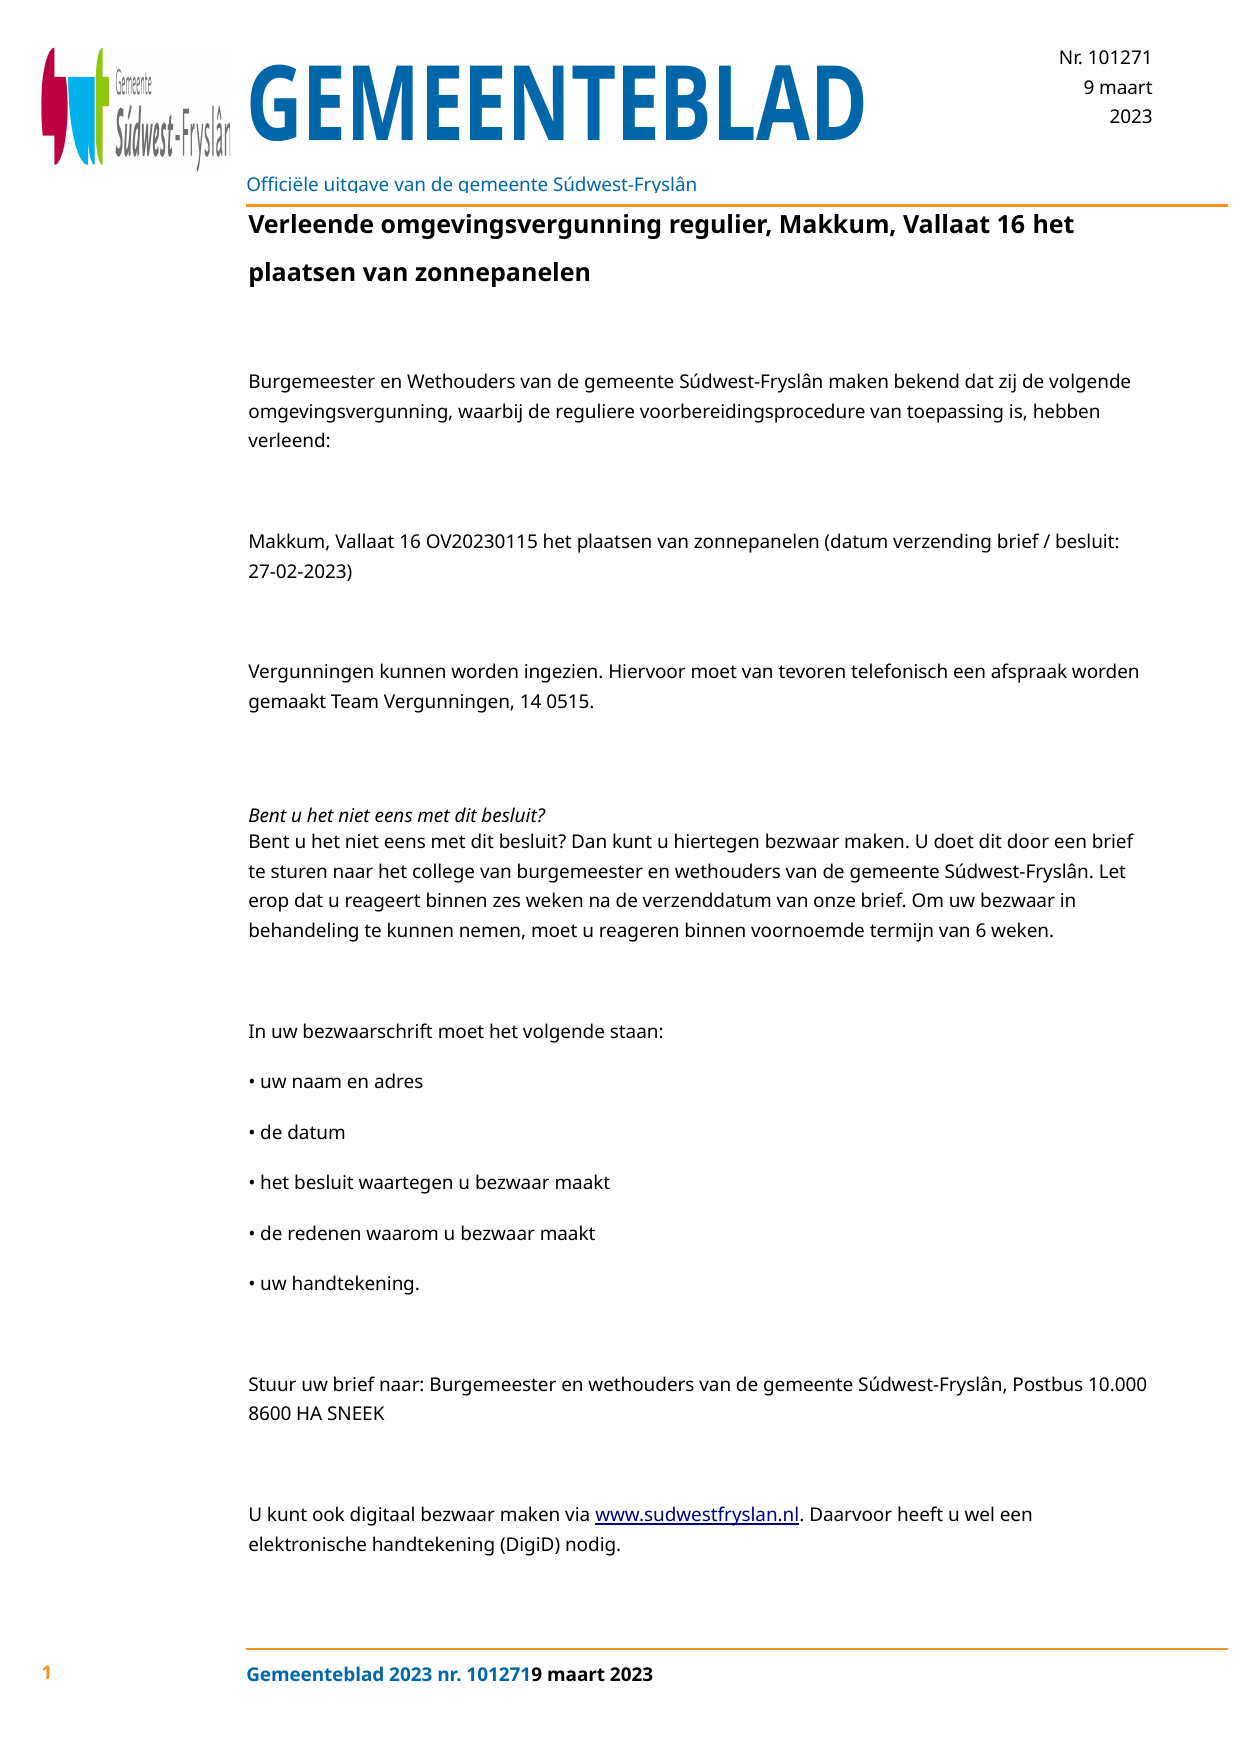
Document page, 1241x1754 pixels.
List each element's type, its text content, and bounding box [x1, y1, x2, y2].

text Bent u het niet eens met dit besluit? [248, 803, 1152, 828]
text • de redenen waarom u bezwaar maakt [248, 1220, 1152, 1245]
text Makkum, Vallaat 16 OV20230115 het plaatsen van zonnepanelen (datum verzending brief / besluit: 27-02-2023) [248, 528, 1152, 584]
text Bent u het niet eens met dit besluit? Dan kunt u hiertegen bezwaar maken. U doet dit door een brief te sturen naar het college van burgemeester en wethouders van de gemeente Súdwest-Fryslân. Let erop dat u reageert binnen zes weken na de verzenddatum van onze brief. Om uw bezwaar in behandeling te kunnen nemen, moet u reageren binnen voornoemde termijn van 6 weken. [248, 828, 1152, 943]
text Vergunningen kunnen worden ingezien. Hiervoor moet van tevoren telefonisch een afspraak worden gemaakt Team Vergunningen, 14 0515. [248, 659, 1152, 714]
text Verleende omgevingsvergunning regulier, Makkum, Vallaat 16 het plaatsen van zonnepanelen [248, 207, 1152, 288]
text • de datum [248, 1119, 1152, 1144]
text Stuur uw brief naar: Burgemeester en wethouders van de gemeente Súdwest-Fryslân, Postbus 10.000 8600 HA SNEEK [248, 1371, 1152, 1426]
text • het besluit waartegen u bezwaar maakt [248, 1169, 1152, 1195]
text U kunt ook digitaal bezwaar maken via www.sudwestfryslan.nl. Daarvoor heeft u wel een elektronische handtekening (DigiD) nodig. [248, 1501, 1152, 1557]
text In uw bezwaarschrift moet het volgende staan: [248, 1018, 1152, 1044]
text • uw handtekening. [248, 1270, 1152, 1296]
text Burgemeester en Wethouders van de gemeente Súdwest-Fryslân maken bekend dat zij de volgende omgevingsvergunning, waarbij de reguliere voorbereidingsprocedure van toepassing is, hebben verleend: [248, 368, 1152, 453]
picture [41, 47, 231, 172]
text • uw naam en adres [248, 1068, 1152, 1094]
